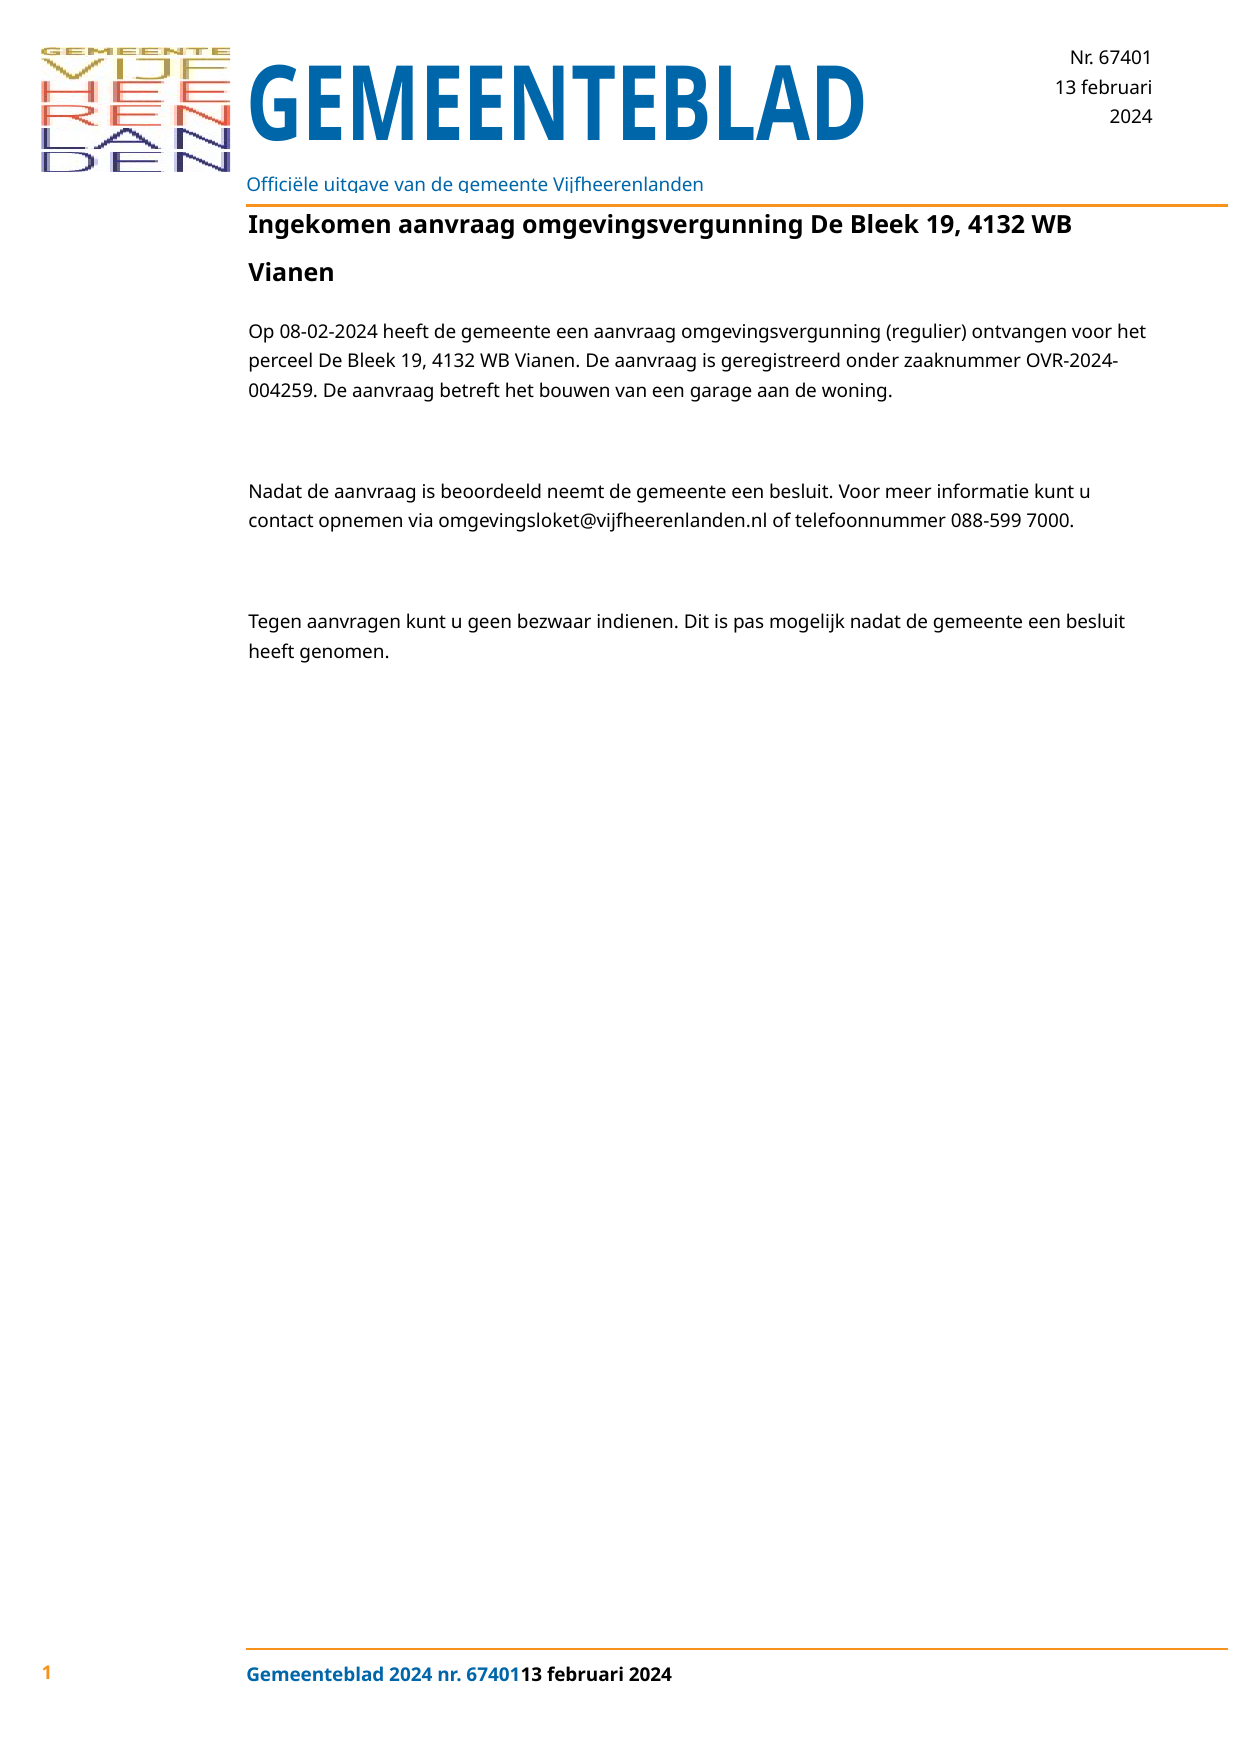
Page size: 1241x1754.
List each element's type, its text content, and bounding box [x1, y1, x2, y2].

text Tegen aanvragen kunt u geen bezwaar indienen. Dit is pas mogelijk nadat de gemeente een besluit heeft genomen. [248, 608, 1152, 664]
text Ingekomen aanvraag omgevingsvergunning De Bleek 19, 4132 WB Vianen [248, 207, 1152, 288]
text Op 08-02-2024 heeft de gemeente een aanvraag omgevingsvergunning (regulier) ontvangen voor het perceel De Bleek 19, 4132 WB Vianen. De aanvraag is geregistreerd onder zaaknummer OVR-2024-004259. De aanvraag betreft het bouwen van een garage aan de woning. [248, 318, 1152, 403]
text Nadat de aanvraag is beoordeeld neemt de gemeente een besluit. Voor meer informatie kunt u contact opnemen via omgevingsloket@vijfheerenlanden.nl of telefoonnummer 088-599 7000. [248, 478, 1152, 533]
picture [41, 47, 231, 172]
